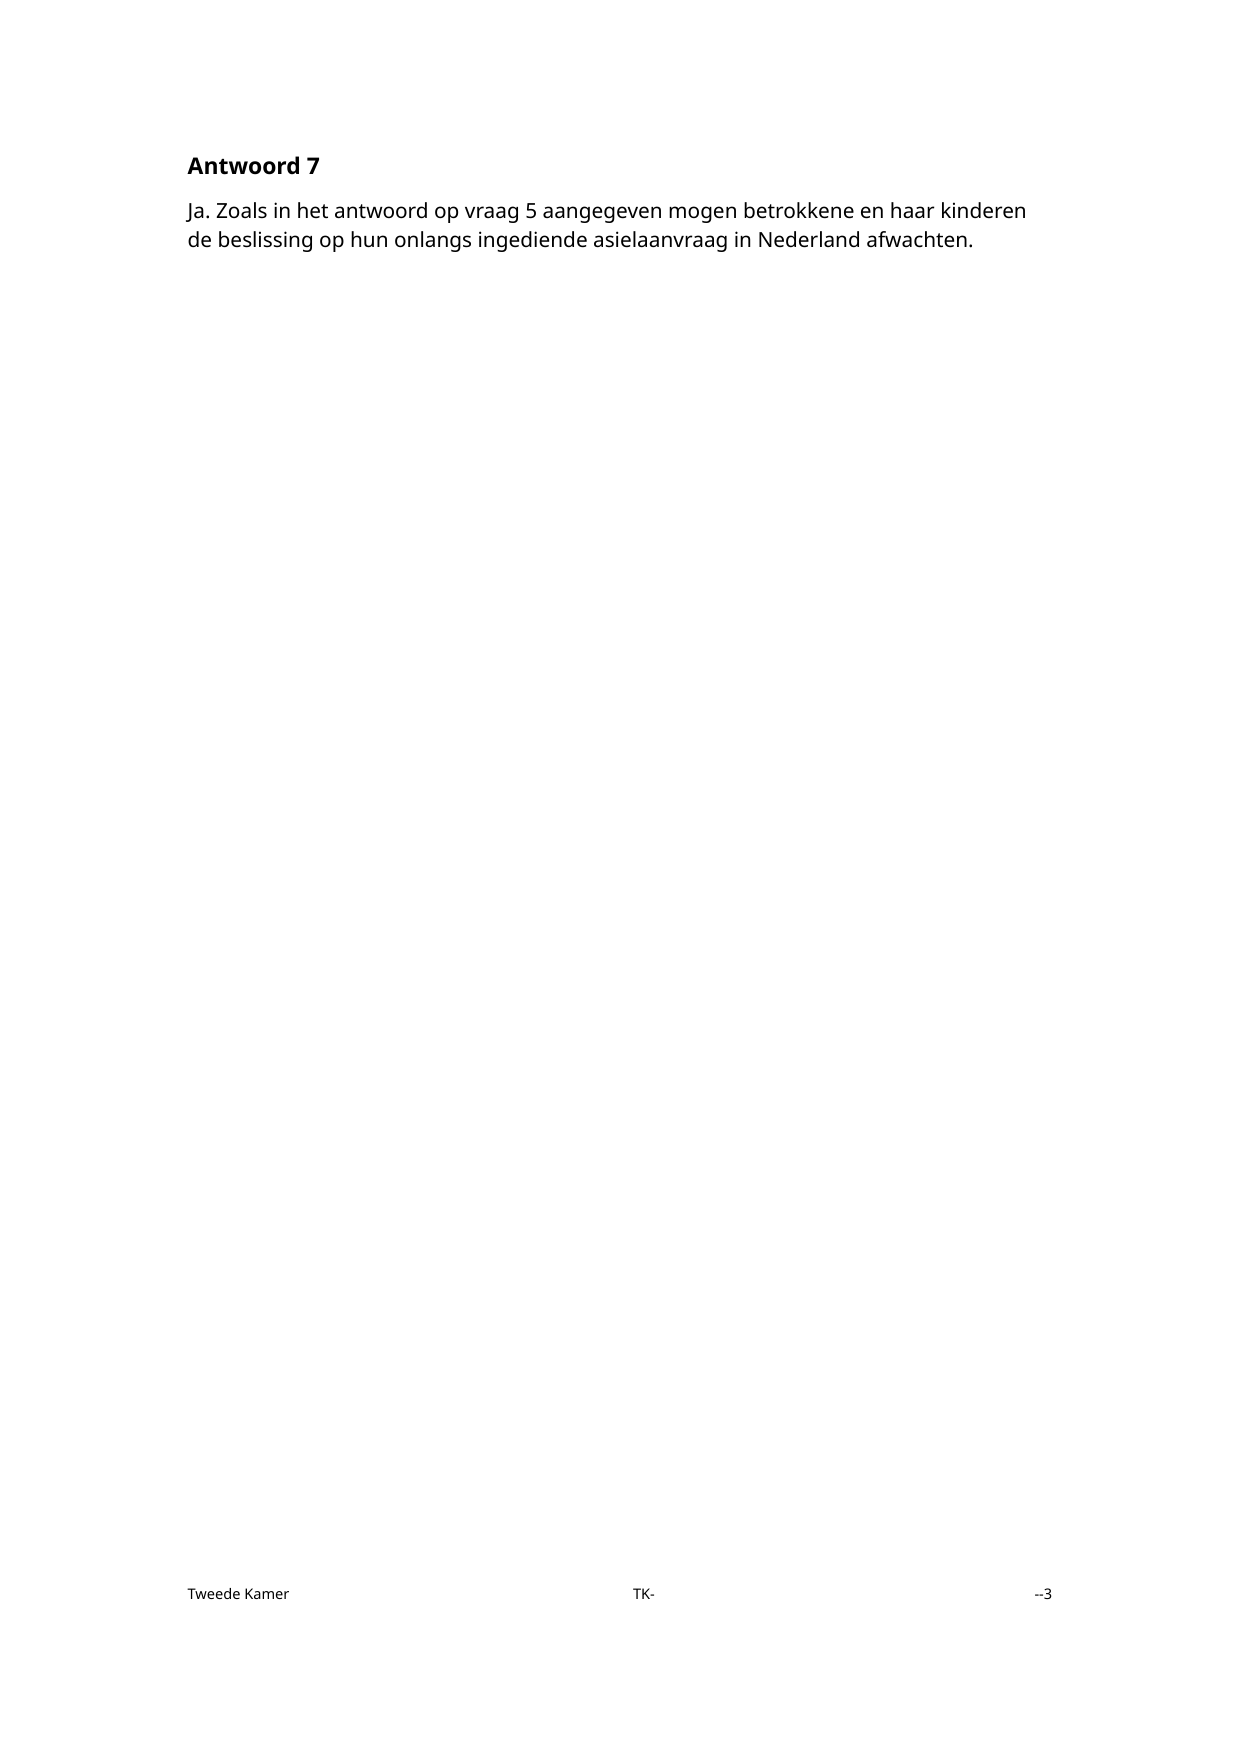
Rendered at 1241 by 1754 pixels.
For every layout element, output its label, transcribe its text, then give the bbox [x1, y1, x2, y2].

text Ja. Zoals in het antwoord op vraag 5 aangegeven mogen betrokkene en haar kinderen de beslissing op hun onlangs ingediende asielaanvraag in Nederland afwachten. [187, 196, 1053, 253]
subtitle Antwoord 7 [187, 150, 1053, 181]
